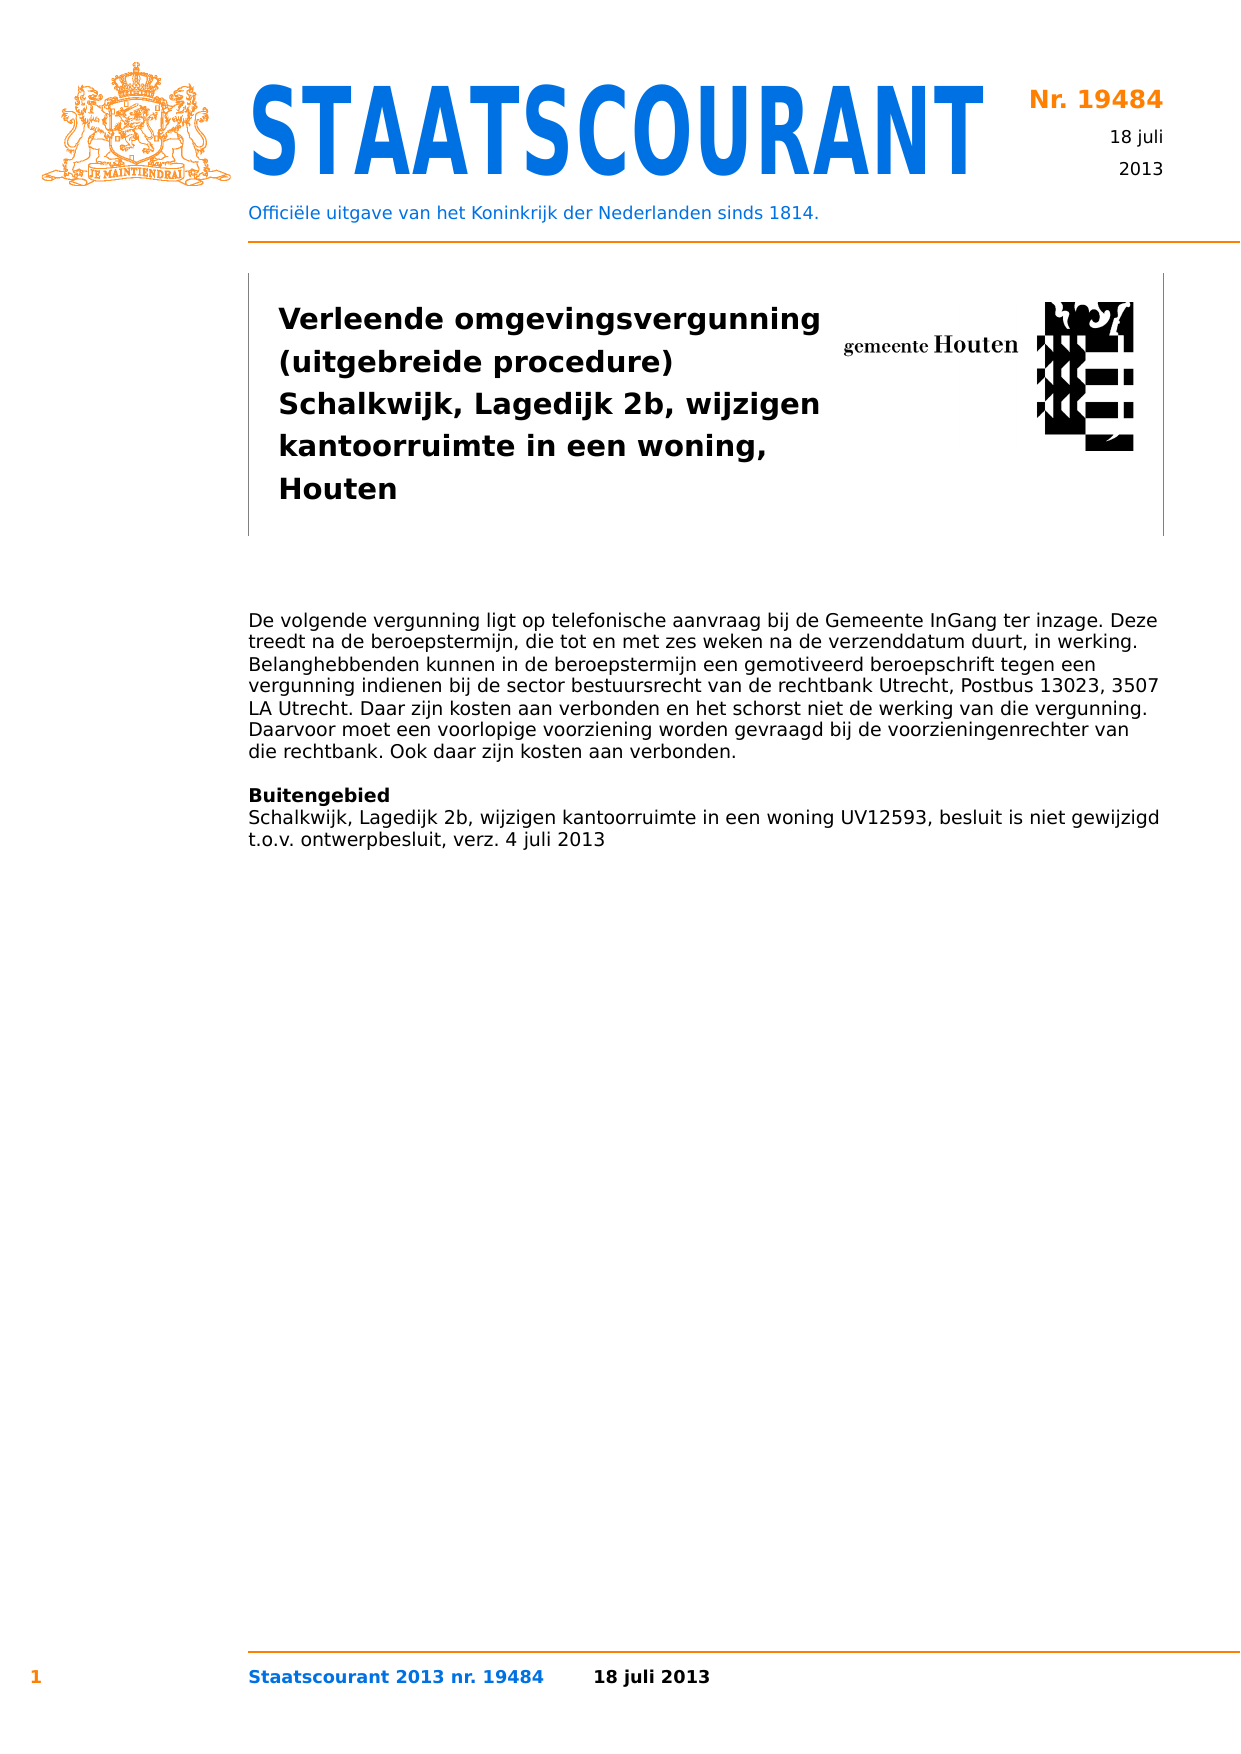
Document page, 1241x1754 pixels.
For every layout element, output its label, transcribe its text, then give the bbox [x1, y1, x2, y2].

text Schalkwijk, Lagedijk 2b, wijzigen kantoorruimte in een woning UV12593, besluit is niet gewijzigd t.o.v. ontwerpbesluit, verz. 4 juli 2013 [248, 807, 1163, 851]
table_cell Officiële uitgave van het Koninkrijk der Nederlanden sinds 1814. [248, 203, 1240, 241]
subtitle Verleende omgevingsvergunning (uitgebreide procedure) Schalkwijk, Lagedijk 2b, wijzigen kantoorruimte in een woning, Houten [249, 273, 1163, 536]
table_header Nr. 19484 [998, 62, 1240, 121]
picture [41, 62, 231, 186]
text De volgende vergunning ligt op telefonische aanvraag bij de Gemeente InGang ter inzage. Deze treedt na de beroepstermijn, die tot en met zes weken na de verzenddatum duurt, in werking. Belanghebbenden kunnen in de beroepstermijn een gemotiveerd beroepschrift tegen een vergunning indienen bij de sector bestuursrecht van de rechtbank Utrecht, Postbus 13023, 3507 LA Utrecht. Daar zijn kosten aan verbonden en het schorst niet de werking van die vergunning. Daarvoor moet een voorlopige voorziening worden gevraagd bij de voorzieningenrechter van die rechtbank. Ook daar zijn kosten aan verbonden. [248, 609, 1163, 763]
table_cell 18 juli [998, 121, 1240, 153]
table_header STAATSCOURANT [248, 62, 998, 203]
table_header [25, 62, 248, 241]
table_cell 2013 [998, 153, 1240, 203]
picture [844, 302, 1134, 451]
text Buitengebied [248, 785, 1163, 807]
